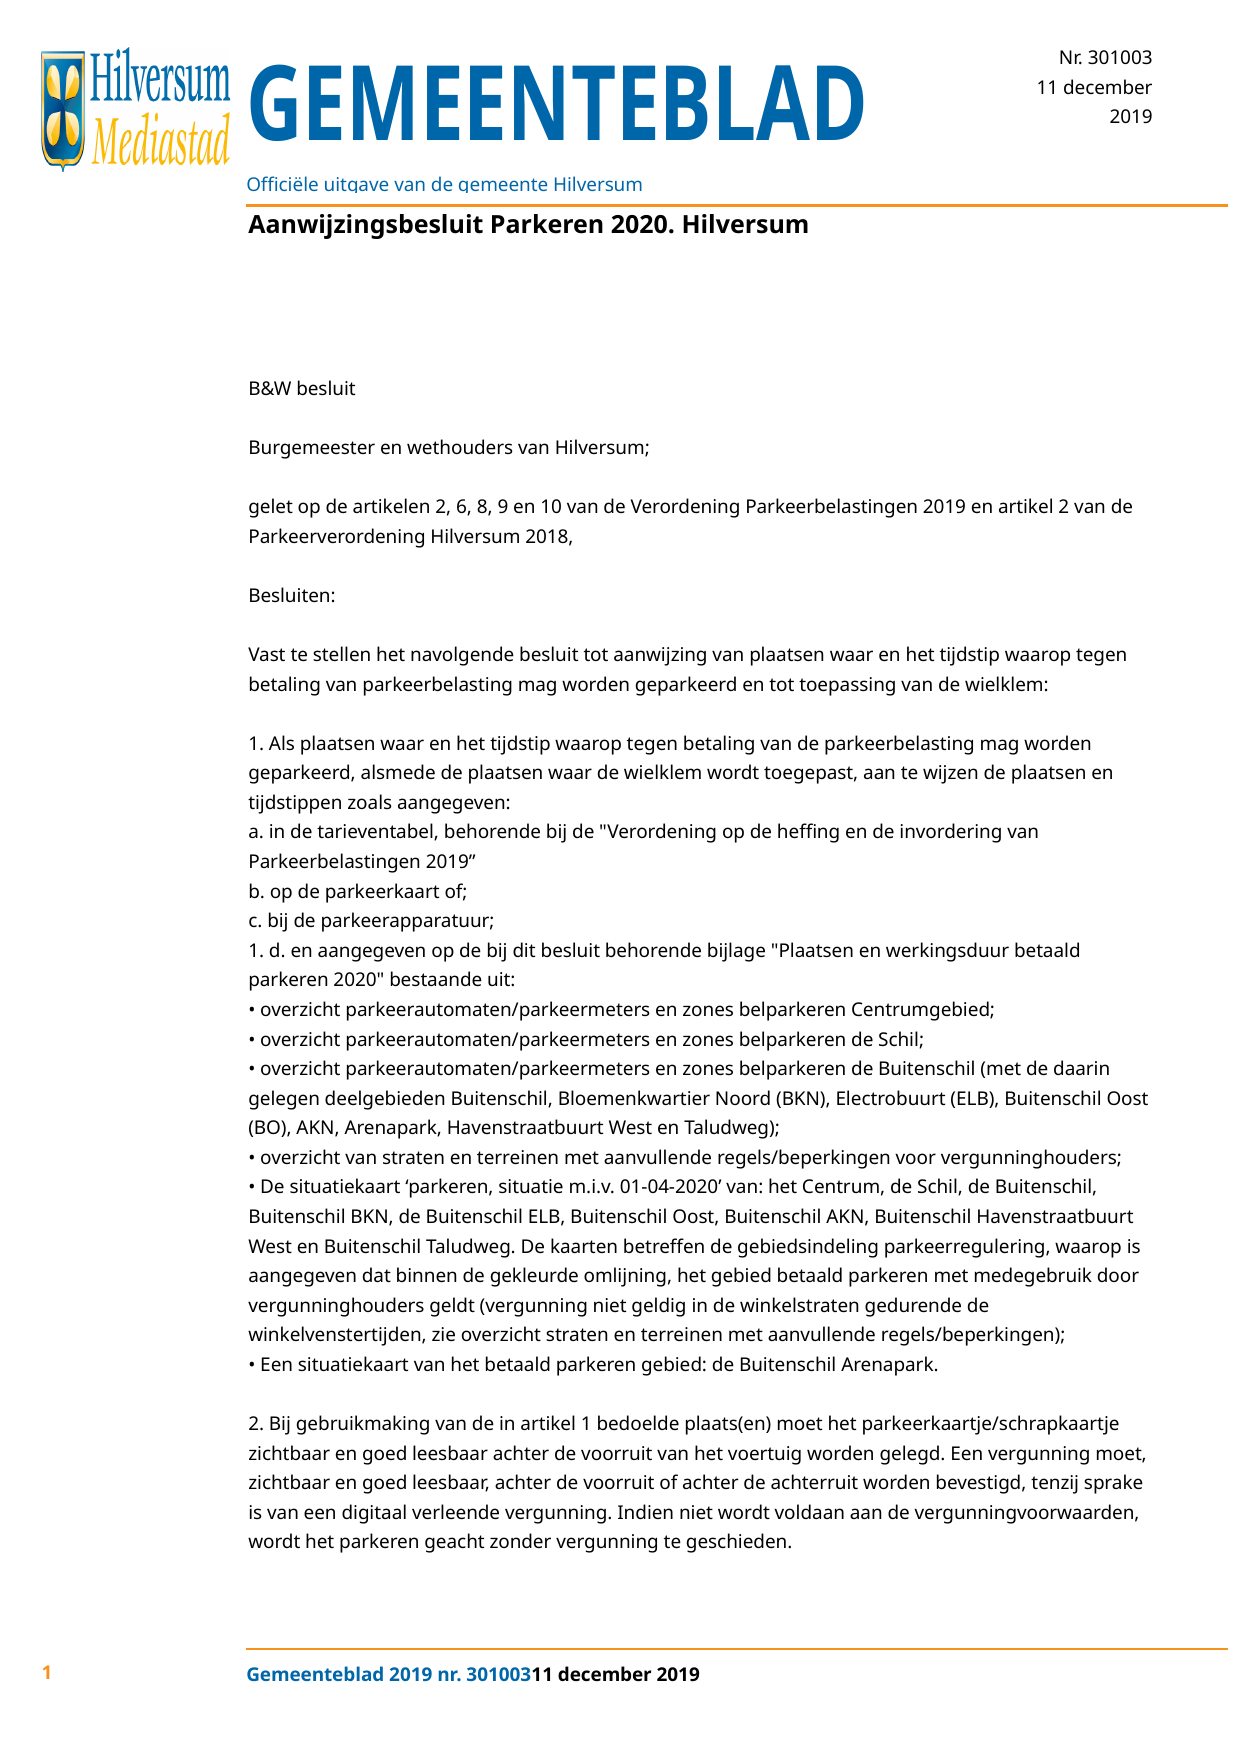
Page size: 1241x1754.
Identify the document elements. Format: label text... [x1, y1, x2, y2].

text Burgemeester en wethouders van Hilversum; [248, 434, 1152, 460]
text gelet op de artikelen 2, 6, 8, 9 en 10 van de Verordening Parkeerbelastingen 2019 en artikel 2 van de Parkeerverordening Hilversum 2018, [248, 493, 1152, 548]
text Besluiten: [248, 582, 1152, 608]
text • overzicht parkeerautomaten/parkeermeters en zones belparkeren de Buitenschil (met de daarin gelegen deelgebieden Buitenschil, Bloemenkwartier Noord (BKN), Electrobuurt (ELB), Buitenschil Oost (BO), AKN, Arenapark, Havenstraatbuurt West en Taludweg); [248, 1055, 1152, 1140]
text Vast te stellen het navolgende besluit tot aanwijzing van plaatsen waar en het tijdstip waarop tegen betaling van parkeerbelasting mag worden geparkeerd en tot toepassing van de wielklem: [248, 641, 1152, 696]
text c. bij de parkeerapparatuur; [248, 907, 1152, 933]
text b. op de parkeerkaart of; [248, 878, 1152, 903]
text B&W besluit [248, 375, 1152, 401]
text 2. Bij gebruikmaking van de in artikel 1 bedoelde plaats(en) moet het parkeerkaartje/schrapkaartje zichtbaar en goed leesbaar achter de voorruit van het voertuig worden gelegd. Een vergunning moet, zichtbaar en goed leesbaar, achter de voorruit of achter de achterruit worden bevestigd, tenzij sprake is van een digitaal verleende vergunning. Indien niet wordt voldaan aan de vergunningvoorwaarden, wordt het parkeren geacht zonder vergunning te geschieden. [248, 1410, 1152, 1554]
picture [41, 47, 231, 172]
text • Een situatiekaart van het betaald parkeren gebied: de Buitenschil Arenapark. [248, 1351, 1152, 1377]
text • overzicht parkeerautomaten/parkeermeters en zones belparkeren Centrumgebied; [248, 996, 1152, 1022]
text 1. d. en aangegeven op de bij dit besluit behorende bijlage "Plaatsen en werkingsduur betaald parkeren 2020" bestaande uit: [248, 937, 1152, 992]
text Aanwijzingsbesluit Parkeren 2020. Hilversum [248, 207, 1152, 241]
text • overzicht parkeerautomaten/parkeermeters en zones belparkeren de Schil; [248, 1026, 1152, 1051]
text • overzicht van straten en terreinen met aanvullende regels/beperkingen voor vergunninghouders; [248, 1144, 1152, 1170]
text • De situatiekaart ‘parkeren, situatie m.i.v. 01-04-2020’ van: het Centrum, de Schil, de Buitenschil, Buitenschil BKN, de Buitenschil ELB, Buitenschil Oost, Buitenschil AKN, Buitenschil Havenstraatbuurt West en Buitenschil Taludweg. De kaarten betreffen de gebiedsindeling parkeerregulering, waarop is aangegeven dat binnen de gekleurde omlijning, het gebied betaald parkeren met medegebruik door vergunninghouders geldt (vergunning niet geldig in de winkelstraten gedurende de winkelvenstertijden, zie overzicht straten en terreinen met aanvullende regels/beperkingen); [248, 1174, 1152, 1347]
text 1. Als plaatsen waar en het tijdstip waarop tegen betaling van de parkeerbelasting mag worden geparkeerd, alsmede de plaatsen waar de wielklem wordt toegepast, aan te wijzen de plaatsen en tijdstippen zoals aangegeven: [248, 730, 1152, 815]
text a. in de tarieventabel, behorende bij de "Verordening op de heffing en de invordering van Parkeerbelastingen 2019” [248, 819, 1152, 874]
